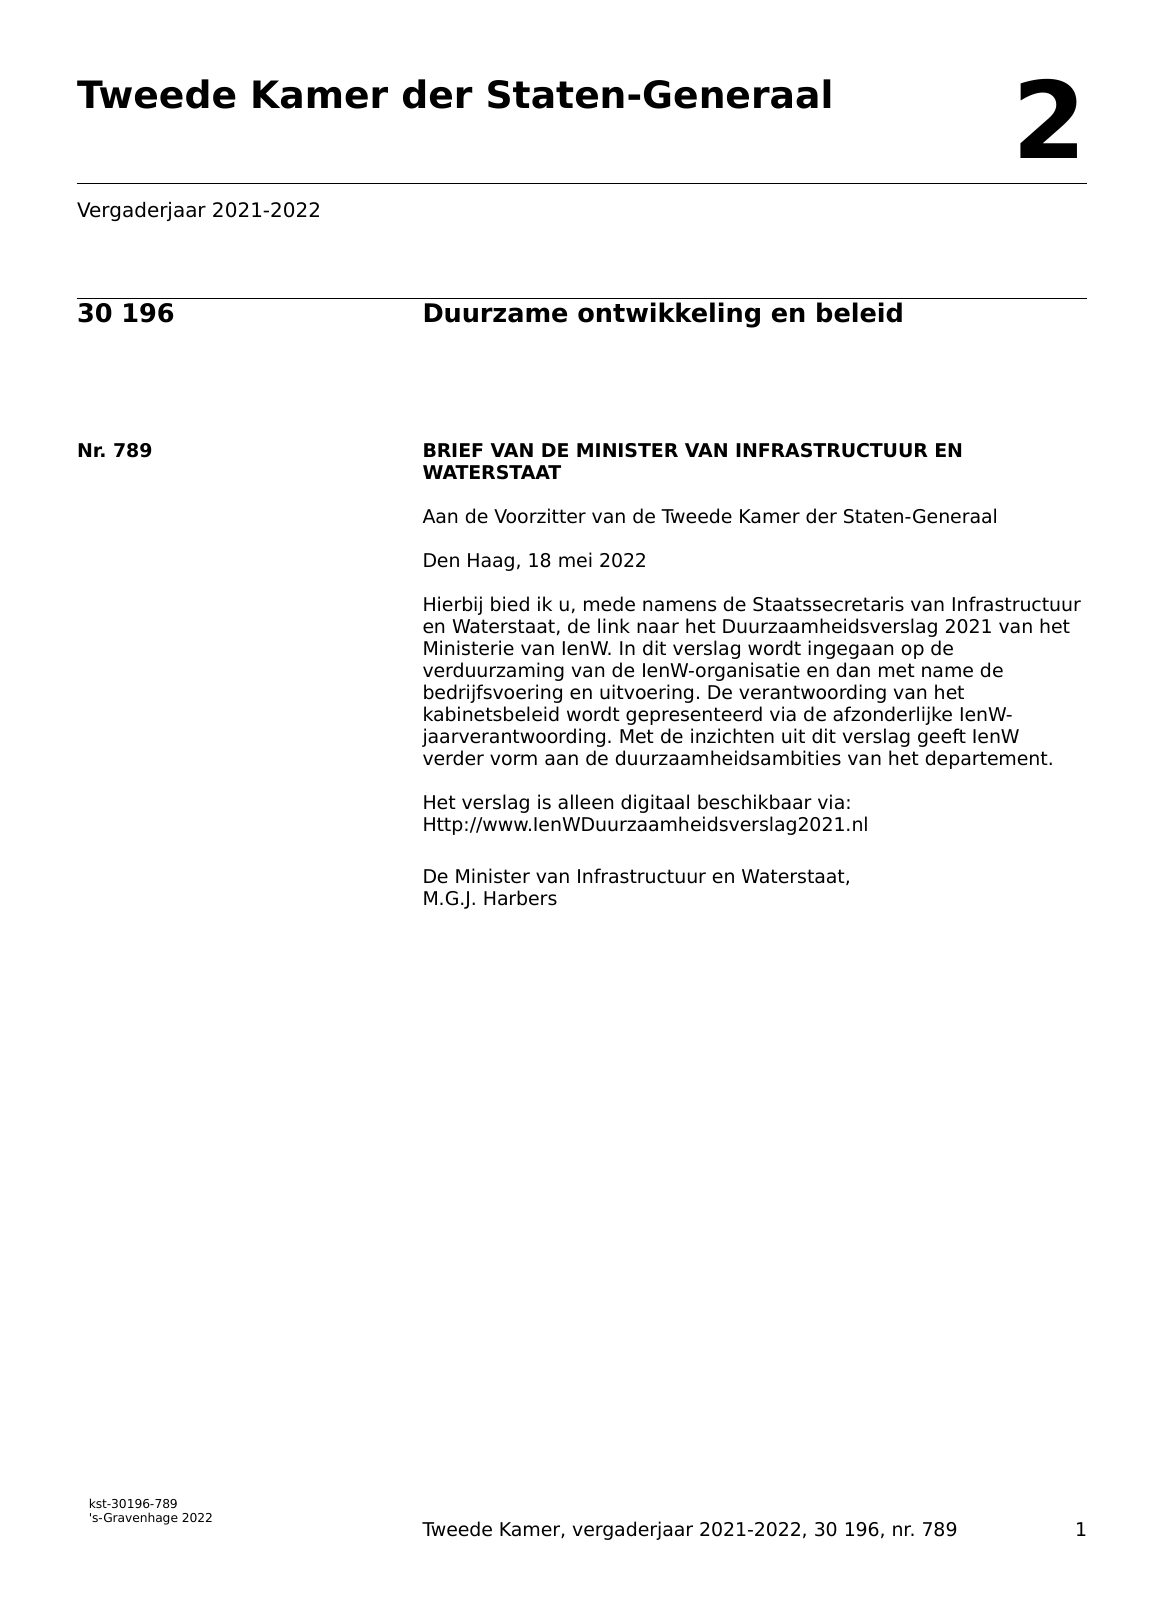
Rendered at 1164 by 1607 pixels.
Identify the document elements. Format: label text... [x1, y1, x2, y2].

text De Minister van Infrastructuur en Waterstaat, M.G.J. Harbers [422, 866, 1087, 910]
table_cell Vergaderjaar 2021-2022 [77, 184, 1087, 298]
table_header Tweede Kamer der Staten-Generaal [77, 59, 886, 183]
subtitle Nr. 789 BRIEF VAN DE MINISTER VAN INFRASTRUCTUUR EN WATERSTAAT [77, 440, 1087, 484]
text Aan de Voorzitter van de Tweede Kamer der Staten-Generaal [422, 506, 1087, 528]
text kst-30196-789 [88, 1497, 323, 1511]
text Hierbij bied ik u, mede namens de Staatssecretaris van Infrastructuur en Waterstaat, de link naar het Duurzaamheidsverslag 2021 van het Ministerie van IenW. In dit verslag wordt ingegaan op de verduurzaming van de IenW-organisatie en dan met name de bedrijfsvoering en uitvoering. De verantwoording van het kabinetsbeleid wordt gepresenteerd via de afzonderlijke IenW-jaarverantwoording. Met de inzichten uit dit verslag geeft IenW verder vorm aan de duurzaamheidsambities van het departement. [422, 594, 1087, 770]
table_header 2 [886, 59, 1087, 183]
text 's-Gravenhage 2022 [88, 1511, 323, 1525]
subtitle 30 196 Duurzame ontwikkeling en beleid [77, 299, 1087, 329]
text Den Haag, 18 mei 2022 [422, 550, 1087, 572]
text Http://www.IenWDuurzaamheidsverslag2021.nl [422, 814, 1087, 836]
text Het verslag is alleen digitaal beschikbaar via: [422, 792, 1087, 814]
